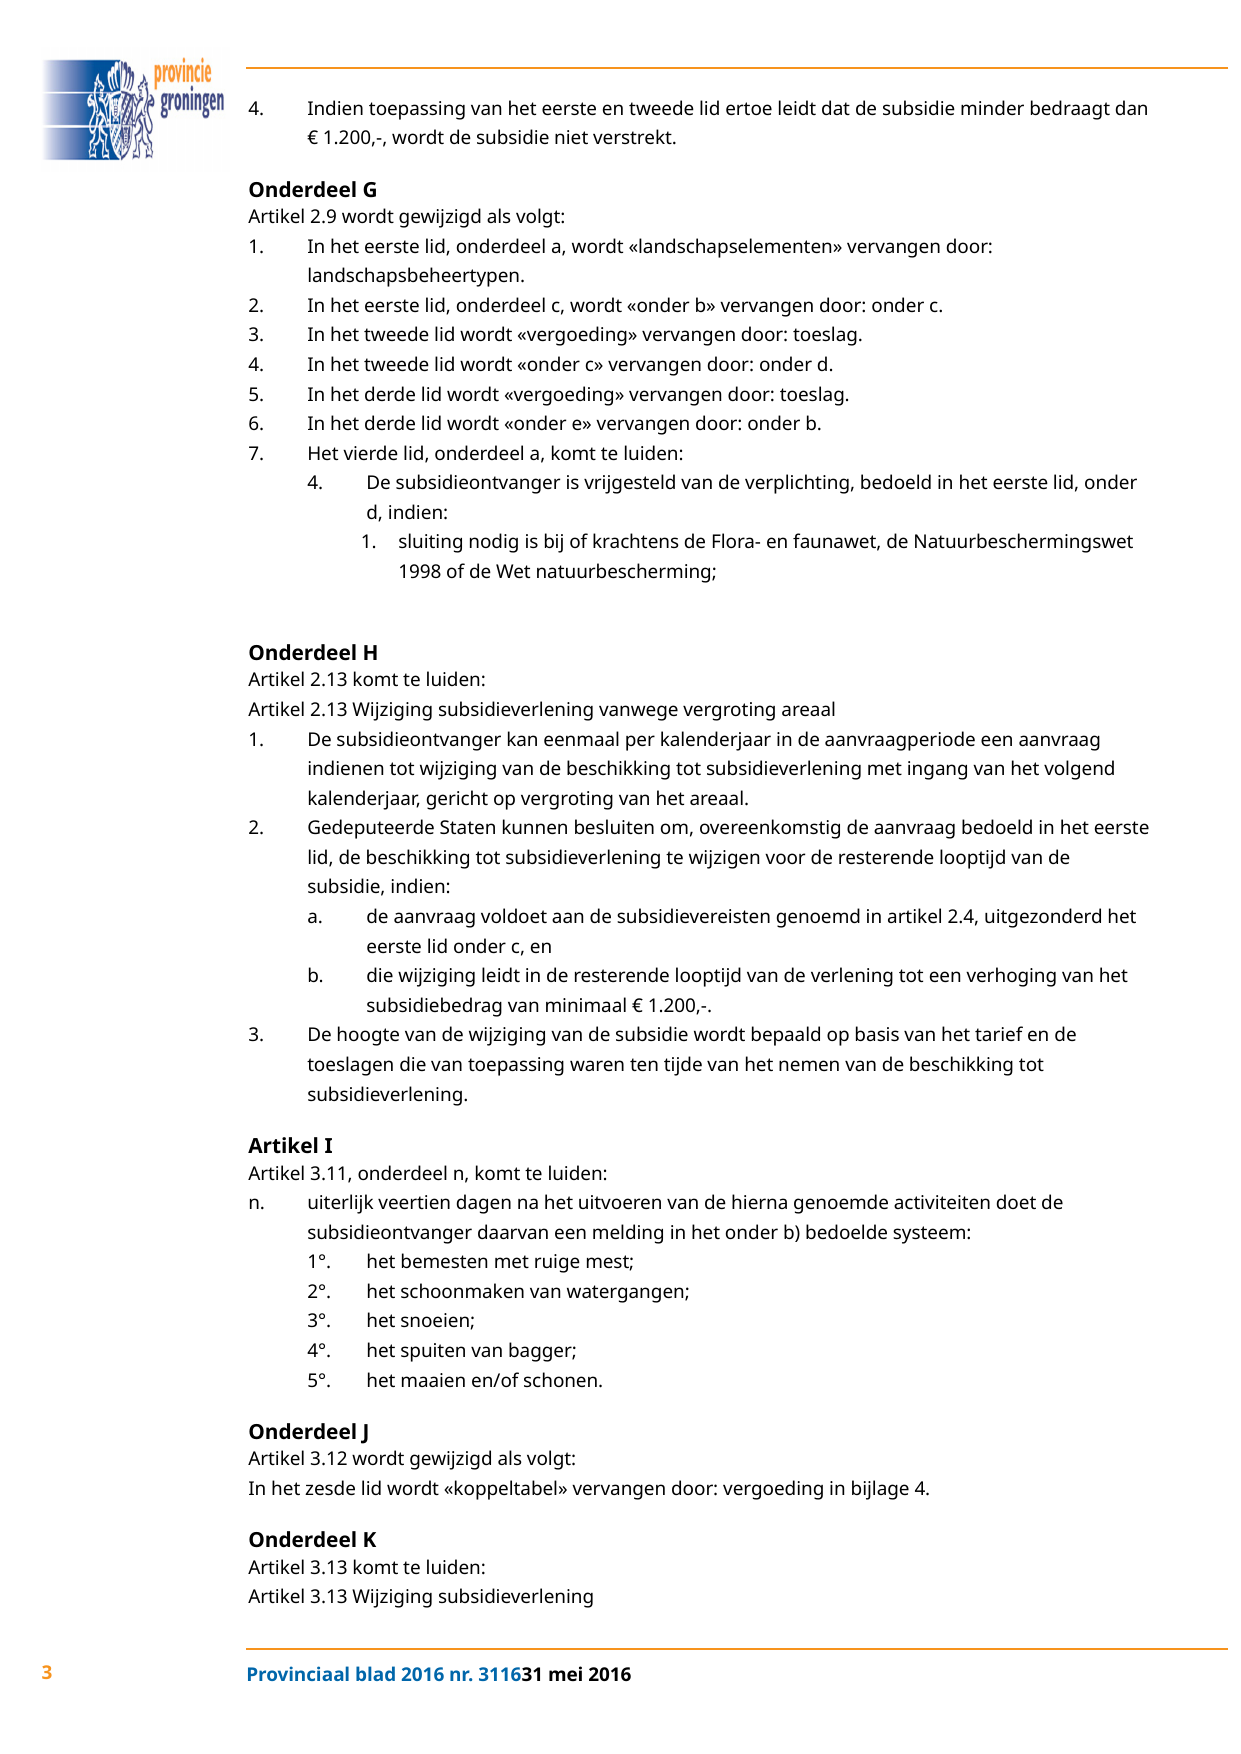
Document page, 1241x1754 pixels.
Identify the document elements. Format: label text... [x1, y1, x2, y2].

list de aanvraag voldoet aan de subsidievereisten genoemd in artikel 2.4, uitgezonderd het eerste lid onder c, en [307, 903, 1152, 959]
text Artikel 2.9 wordt gewijzigd als volgt: [248, 203, 1152, 229]
text Artikel 3.11, onderdeel n, komt te luiden: [248, 1160, 1152, 1185]
text Onderdeel H [248, 638, 1152, 667]
list die wijziging leidt in de resterende looptijd van de verlening tot een verhoging van het subsidiebedrag van minimaal € 1.200,-. [307, 962, 1152, 1018]
text Onderdeel K [248, 1526, 1152, 1554]
text Artikel I [248, 1131, 1152, 1160]
list De subsidieontvanger kan eenmaal per kalenderjaar in de aanvraagperiode een aanvraag indienen tot wijziging van de beschikking tot subsidieverlening met ingang van het volgend kalenderjaar, gericht op vergroting van het areaal. [248, 726, 1152, 811]
list het maaien en/of schonen. [307, 1367, 1152, 1392]
text Artikel 3.13 Wijziging subsidieverlening [248, 1584, 1152, 1609]
list het bemesten met ruige mest; [307, 1248, 1152, 1274]
list In het derde lid wordt «onder e» vervangen door: onder b. [248, 410, 1152, 436]
list het spuiten van bagger; [307, 1337, 1152, 1363]
picture [41, 47, 231, 172]
text Artikel 3.13 komt te luiden: [248, 1554, 1152, 1580]
list Het vierde lid, onderdeel a, komt te luiden: [248, 440, 1152, 466]
list De hoogte van de wijziging van de subsidie wordt bepaald op basis van het tarief en de toeslagen die van toepassing waren ten tijde van het nemen van de beschikking tot subsidieverlening. [248, 1022, 1152, 1107]
list Indien toepassing van het eerste en tweede lid ertoe leidt dat de subsidie minder bedraagt dan € 1.200,-, wordt de subsidie niet verstrekt. [248, 95, 1152, 150]
text Onderdeel G [248, 175, 1152, 203]
text Artikel 2.13 Wijziging subsidieverlening vanwege vergroting areaal [248, 696, 1152, 722]
list In het derde lid wordt «vergoeding» vervangen door: toeslag. [248, 381, 1152, 406]
list De subsidieontvanger is vrijgesteld van de verplichting, bedoeld in het eerste lid, onder d, indien: [307, 469, 1152, 525]
text Artikel 2.13 komt te luiden: [248, 667, 1152, 692]
list uiterlijk veertien dagen na het uitvoeren van de hierna genoemde activiteiten doet de subsidieontvanger daarvan een melding in het onder b) bedoelde systeem: [248, 1189, 1152, 1244]
list In het eerste lid, onderdeel c, wordt «onder b» vervangen door: onder c. [248, 292, 1152, 318]
text Onderdeel J [248, 1417, 1152, 1446]
text In het zesde lid wordt «koppeltabel» vervangen door: vergoeding in bijlage 4. [248, 1475, 1152, 1501]
list In het tweede lid wordt «vergoeding» vervangen door: toeslag. [248, 322, 1152, 347]
list sluiting nodig is bij of krachtens de Flora- en faunawet, de Natuurbeschermingswet 1998 of de Wet natuurbescherming; [361, 529, 1152, 584]
list Gedeputeerde Staten kunnen besluiten om, overeenkomstig de aanvraag bedoeld in het eerste lid, de beschikking tot subsidieverlening te wijzigen voor de resterende looptijd van de subsidie, indien: [248, 814, 1152, 899]
list het schoonmaken van watergangen; [307, 1278, 1152, 1304]
list het snoeien; [307, 1308, 1152, 1333]
list In het eerste lid, onderdeel a, wordt «landschapselementen» vervangen door: landschapsbeheertypen. [248, 233, 1152, 288]
text Artikel 3.12 wordt gewijzigd als volgt: [248, 1446, 1152, 1471]
list In het tweede lid wordt «onder c» vervangen door: onder d. [248, 351, 1152, 377]
